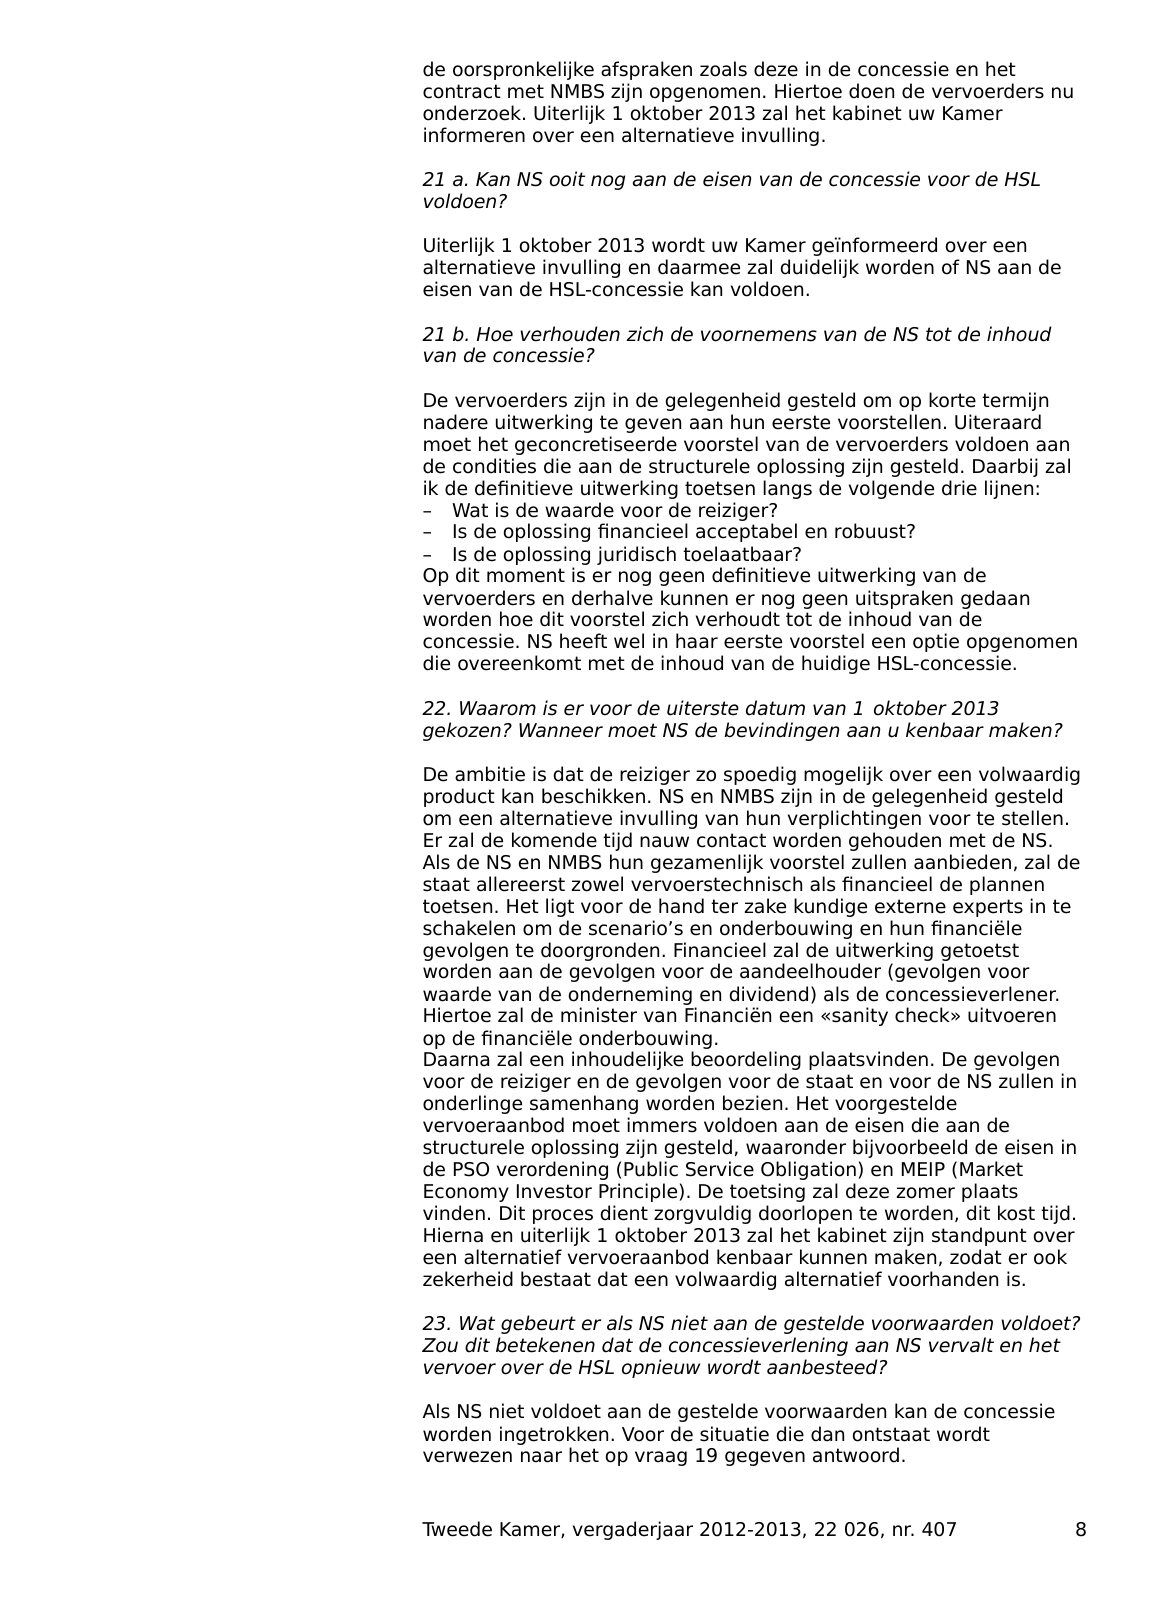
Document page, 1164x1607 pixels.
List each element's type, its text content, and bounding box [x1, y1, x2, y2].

text Daarna zal een inhoudelijke beoordeling plaatsvinden. De gevolgen voor de reiziger en de gevolgen voor de staat en voor de NS zullen in onderlinge samenhang worden bezien. Het voorgestelde vervoeraanbod moet immers voldoen aan de eisen die aan de structurele oplossing zijn gesteld, waaronder bijvoorbeeld de eisen in de PSO verordening (Public Service Obligation) en MEIP (Market Economy Investor Principle). De toetsing zal deze zomer plaats vinden. Dit proces dient zorgvuldig doorlopen te worden, dit kost tijd. Hierna en uiterlijk 1 oktober 2013 zal het kabinet zijn standpunt over een alternatief vervoeraanbod kenbaar kunnen maken, zodat er ook zekerheid bestaat dat een volwaardig alternatief voorhanden is. [422, 1049, 1087, 1291]
text Als NS niet voldoet aan de gestelde voorwaarden kan de concessie worden ingetrokken. Voor de situatie die dan ontstaat wordt verwezen naar het op vraag 19 gegeven antwoord. [422, 1401, 1087, 1467]
text – Is de oplossing juridisch toelaatbaar? [422, 543, 1087, 565]
text 21 a. Kan NS ooit nog aan de eisen van de concessie voor de HSL voldoen? [422, 169, 1087, 213]
text 21 b. Hoe verhouden zich de voornemens van de NS tot de inhoud van de concessie? [422, 323, 1087, 367]
text – Is de oplossing financieel acceptabel en robuust? [422, 521, 1087, 543]
text 23. Wat gebeurt er als NS niet aan de gestelde voorwaarden voldoet? Zou dit betekenen dat de concessieverlening aan NS vervalt en het vervoer over de HSL opnieuw wordt aanbesteed? [422, 1313, 1087, 1379]
text de oorspronkelijke afspraken zoals deze in de concessie en het contract met NMBS zijn opgenomen. Hiertoe doen de vervoerders nu onderzoek. Uiterlijk 1 oktober 2013 zal het kabinet uw Kamer informeren over een alternatieve invulling. [422, 59, 1087, 147]
text Op dit moment is er nog geen definitieve uitwerking van de vervoerders en derhalve kunnen er nog geen uitspraken gedaan worden hoe dit voorstel zich verhoudt tot de inhoud van de concessie. NS heeft wel in haar eerste voorstel een optie opgenomen die overeenkomt met de inhoud van de huidige HSL-concessie. [422, 565, 1087, 675]
text De ambitie is dat de reiziger zo spoedig mogelijk over een volwaardig product kan beschikken. NS en NMBS zijn in de gelegenheid gesteld om een alternatieve invulling van hun verplichtingen voor te stellen. Er zal de komende tijd nauw contact worden gehouden met de NS. Als de NS en NMBS hun gezamenlijk voorstel zullen aanbieden, zal de staat allereerst zowel vervoerstechnisch als financieel de plannen toetsen. Het ligt voor de hand ter zake kundige externe experts in te schakelen om de scenario’s en onderbouwing en hun financiële gevolgen te doorgronden. Financieel zal de uitwerking getoetst worden aan de gevolgen voor de aandeelhouder (gevolgen voor waarde van de onderneming en dividend) als de concessieverlener. Hiertoe zal de minister van Financiën een «sanity check» uitvoeren op de financiële onderbouwing. [422, 764, 1087, 1049]
text De vervoerders zijn in de gelegenheid gesteld om op korte termijn nadere uitwerking te geven aan hun eerste voorstellen. Uiteraard moet het geconcretiseerde voorstel van de vervoerders voldoen aan de condities die aan de structurele oplossing zijn gesteld. Daarbij zal ik de definitieve uitwerking toetsen langs de volgende drie lijnen: [422, 389, 1087, 499]
text – Wat is de waarde voor de reiziger? [422, 499, 1087, 521]
text 22. Waarom is er voor de uiterste datum van 1 oktober 2013 gekozen? Wanneer moet NS de bevindingen aan u kenbaar maken? [422, 697, 1087, 741]
text Uiterlijk 1 oktober 2013 wordt uw Kamer geïnformeerd over een alternatieve invulling en daarmee zal duidelijk worden of NS aan de eisen van de HSL-concessie kan voldoen. [422, 235, 1087, 301]
